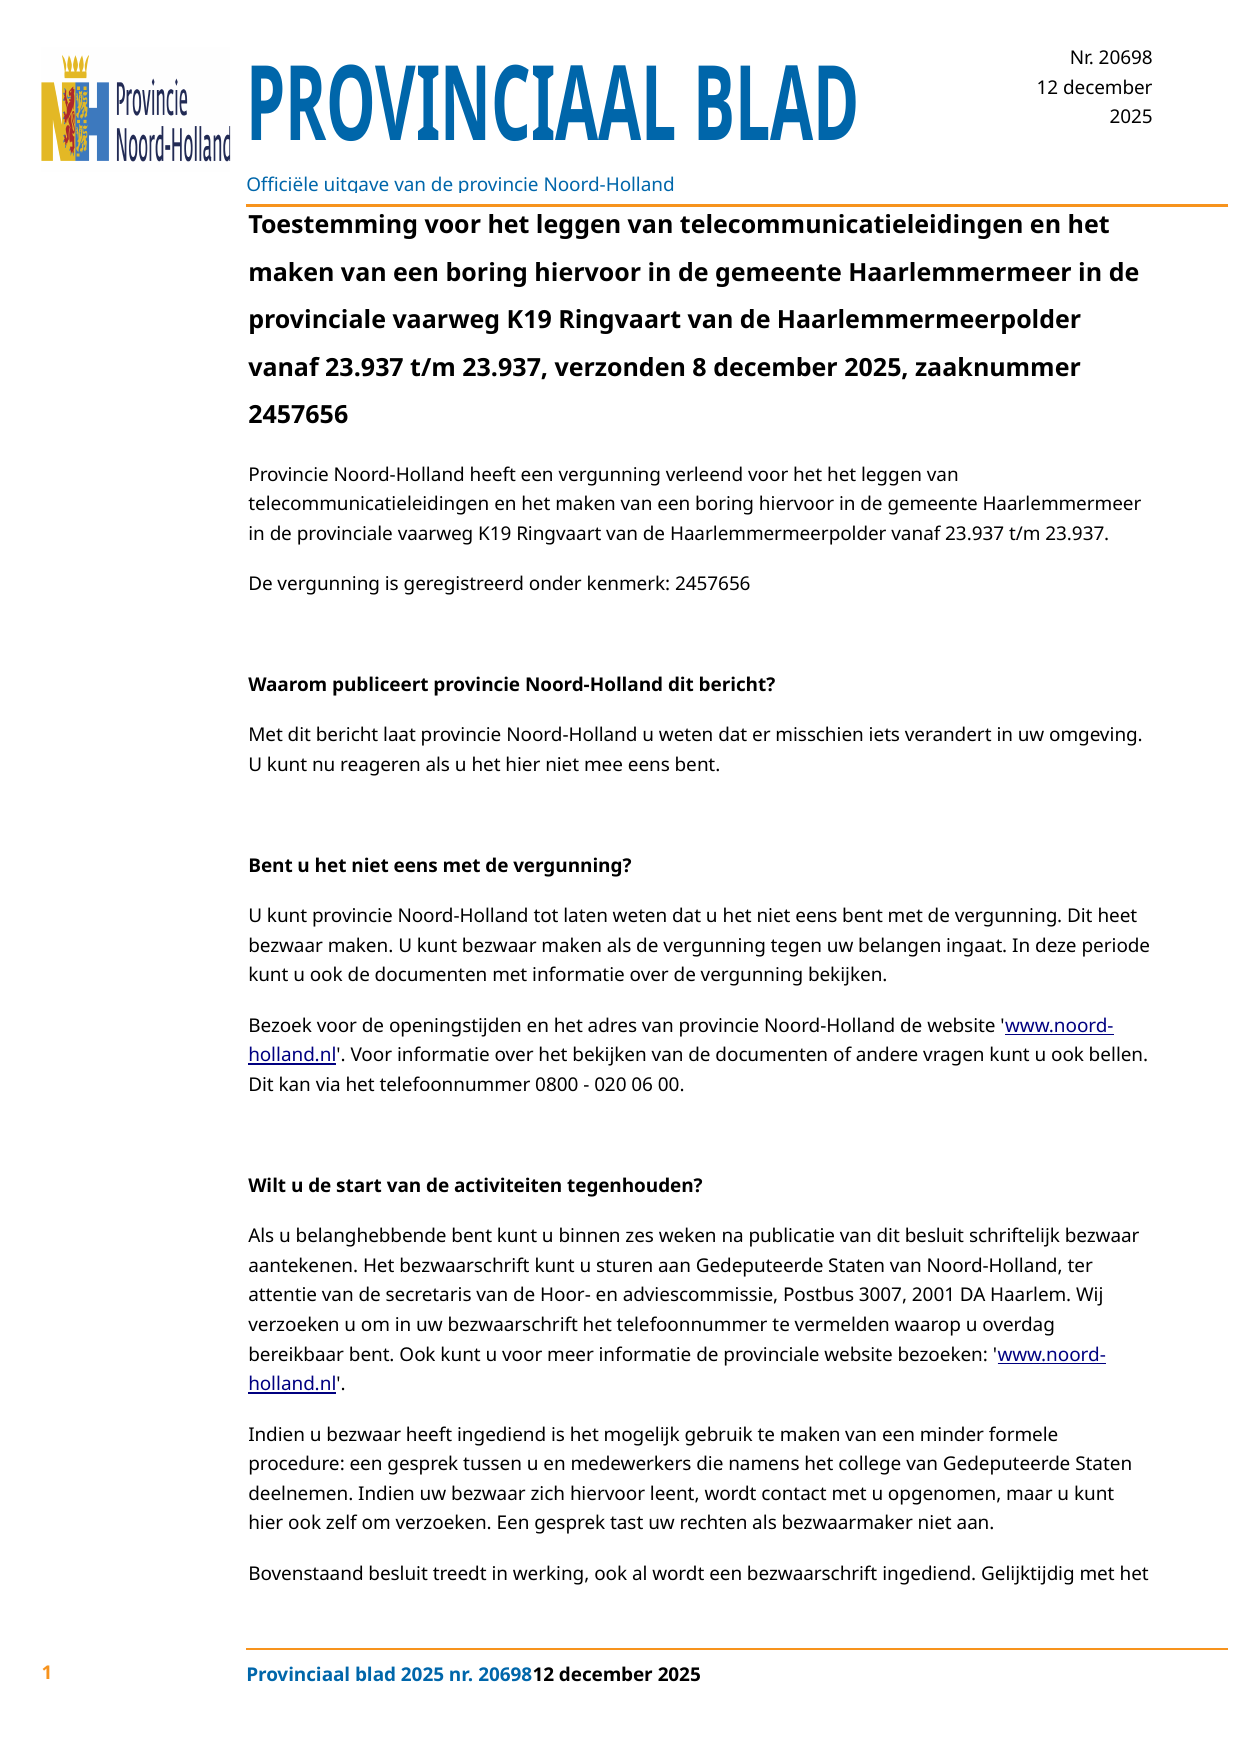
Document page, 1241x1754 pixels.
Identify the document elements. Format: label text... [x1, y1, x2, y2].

text De vergunning is geregistreerd onder kenmerk: 2457656 [248, 570, 1152, 596]
text Waarom publiceert provincie Noord-Holland dit bericht? [248, 671, 1152, 697]
text Wilt u de start van de activiteiten tegenhouden? [248, 1172, 1152, 1198]
text Indien u bezwaar heeft ingediend is het mogelijk gebruik te maken van een minder formele procedure: een gesprek tussen u en medewerkers die namens het college van Gedeputeerde Staten deelnemen. Indien uw bezwaar zich hiervoor leent, wordt contact met u opgenomen, maar u kunt hier ook zelf om verzoeken. Een gesprek tast uw rechten als bezwaarmaker niet aan. [248, 1421, 1152, 1535]
text Bezoek voor de openingstijden en het adres van provincie Noord-Holland de website 'www.noord-holland.nl'. Voor informatie over het bekijken van de documenten of andere vragen kunt u ook bellen. Dit kan via het telefoonnummer 0800 - 020 06 00. [248, 1012, 1152, 1097]
picture [41, 47, 231, 172]
text Bent u het niet eens met de vergunning? [248, 852, 1152, 878]
text Bovenstaand besluit treedt in werking, ook al wordt een bezwaarschrift ingediend. Gelijktijdig met het [248, 1560, 1152, 1586]
text Toestemming voor het leggen van telecommunicatieleidingen en het maken van een boring hiervoor in de gemeente Haarlemmermeer in de provinciale vaarweg K19 Ringvaart van de Haarlemmermeerpolder vanaf 23.937 t/m 23.937, verzonden 8 december 2025, zaaknummer 2457656 [248, 207, 1152, 431]
text U kunt provincie Noord-Holland tot laten weten dat u het niet eens bent met de vergunning. Dit heet bezwaar maken. U kunt bezwaar maken als de vergunning tegen uw belangen ingaat. In deze periode kunt u ook de documenten met informatie over de vergunning bekijken. [248, 902, 1152, 987]
text Met dit bericht laat provincie Noord-Holland u weten dat er misschien iets verandert in uw omgeving. U kunt nu reageren als u het hier niet mee eens bent. [248, 722, 1152, 777]
text Als u belanghebbende bent kunt u binnen zes weken na publicatie van dit besluit schriftelijk bezwaar aantekenen. Het bezwaarschrift kunt u sturen aan Gedeputeerde Staten van Noord-Holland, ter attentie van de secretaris van de Hoor- en adviescommissie, Postbus 3007, 2001 DA Haarlem. Wij verzoeken u om in uw bezwaarschrift het telefoonnummer te vermelden waarop u overdag bereikbaar bent. Ook kunt u voor meer informatie de provinciale website bezoeken: 'www.noord-holland.nl'. [248, 1222, 1152, 1396]
text Provincie Noord-Holland heeft een vergunning verleend voor het het leggen van telecommunicatieleidingen en het maken van een boring hiervoor in de gemeente Haarlemmermeer in de provinciale vaarweg K19 Ringvaart van de Haarlemmermeerpolder vanaf 23.937 t/m 23.937. [248, 461, 1152, 546]
